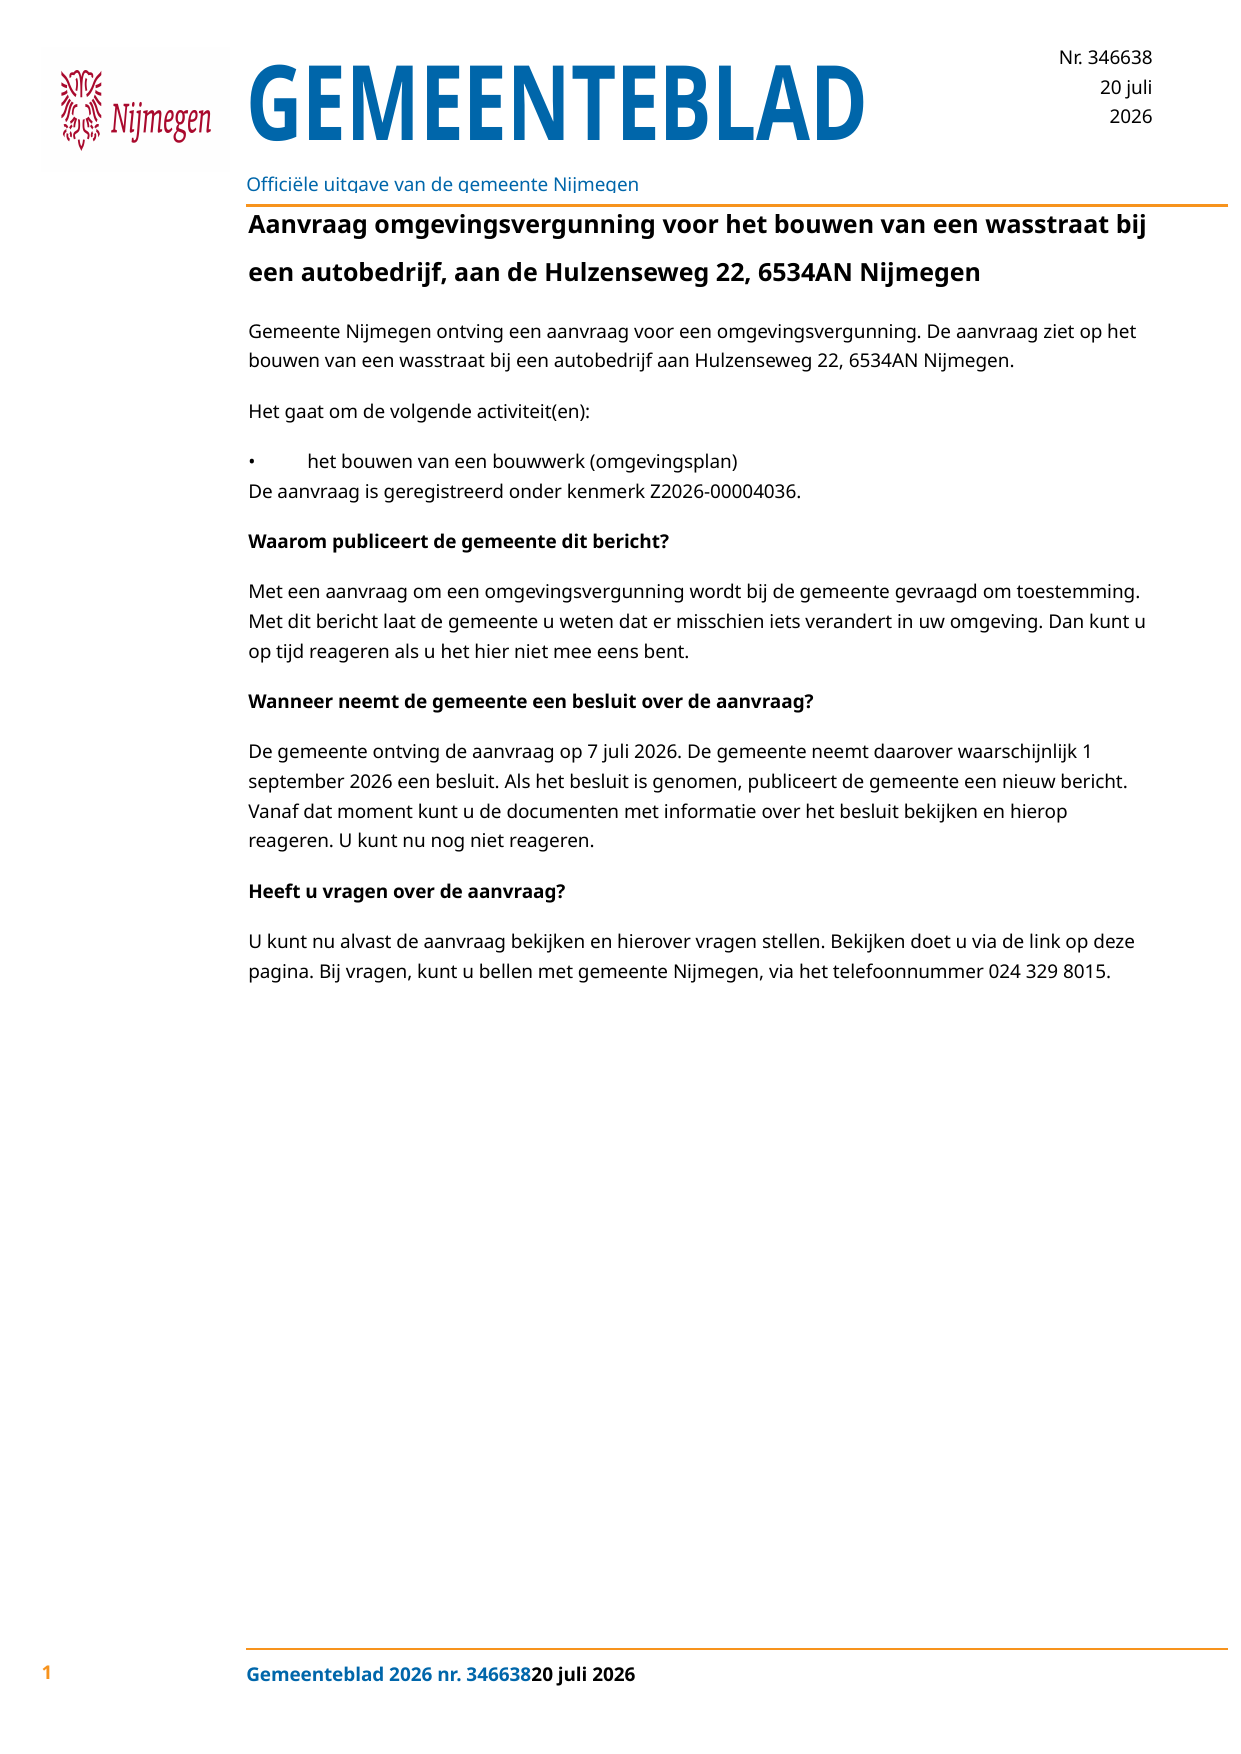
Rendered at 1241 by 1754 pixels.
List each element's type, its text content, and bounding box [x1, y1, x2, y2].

text Aanvraag omgevingsvergunning voor het bouwen van een wasstraat bij een autobedrijf, aan de Hulzenseweg 22, 6534AN Nijmegen [248, 207, 1152, 288]
text U kunt nu alvast de aanvraag bekijken en hierover vragen stellen. Bekijken doet u via de link op deze pagina. Bij vragen, kunt u bellen met gemeente Nijmegen, via het telefoonnummer 024 329 8015. [248, 928, 1152, 984]
text Heeft u vragen over de aanvraag? [248, 878, 1152, 904]
text De gemeente ontving de aanvraag op 7 juli 2026. De gemeente neemt daarover waarschijnlijk 1 september 2026 een besluit. Als het besluit is genomen, publiceert de gemeente een nieuw bericht. Vanaf dat moment kunt u de documenten met informatie over het besluit bekijken en hierop reageren. U kunt nu nog niet reageren. [248, 739, 1152, 853]
text Waarom publiceert de gemeente dit bericht? [248, 528, 1152, 554]
text De aanvraag is geregistreerd onder kenmerk Z2026-00004036. [248, 478, 1152, 504]
text Met een aanvraag om een omgevingsvergunning wordt bij de gemeente gevraagd om toestemming. Met dit bericht laat de gemeente u weten dat er misschien iets verandert in uw omgeving. Dan kunt u op tijd reageren als u het hier niet mee eens bent. [248, 579, 1152, 664]
text Wanneer neemt de gemeente een besluit over de aanvraag? [248, 688, 1152, 714]
text Gemeente Nijmegen ontving een aanvraag voor een omgevingsvergunning. De aanvraag ziet op het bouwen van een wasstraat bij een autobedrijf aan Hulzenseweg 22, 6534AN Nijmegen. [248, 318, 1152, 373]
picture [41, 47, 231, 172]
text Het gaat om de volgende activiteit(en): [248, 398, 1152, 424]
list het bouwen van een bouwwerk (omgevingsplan) [248, 448, 1152, 474]
